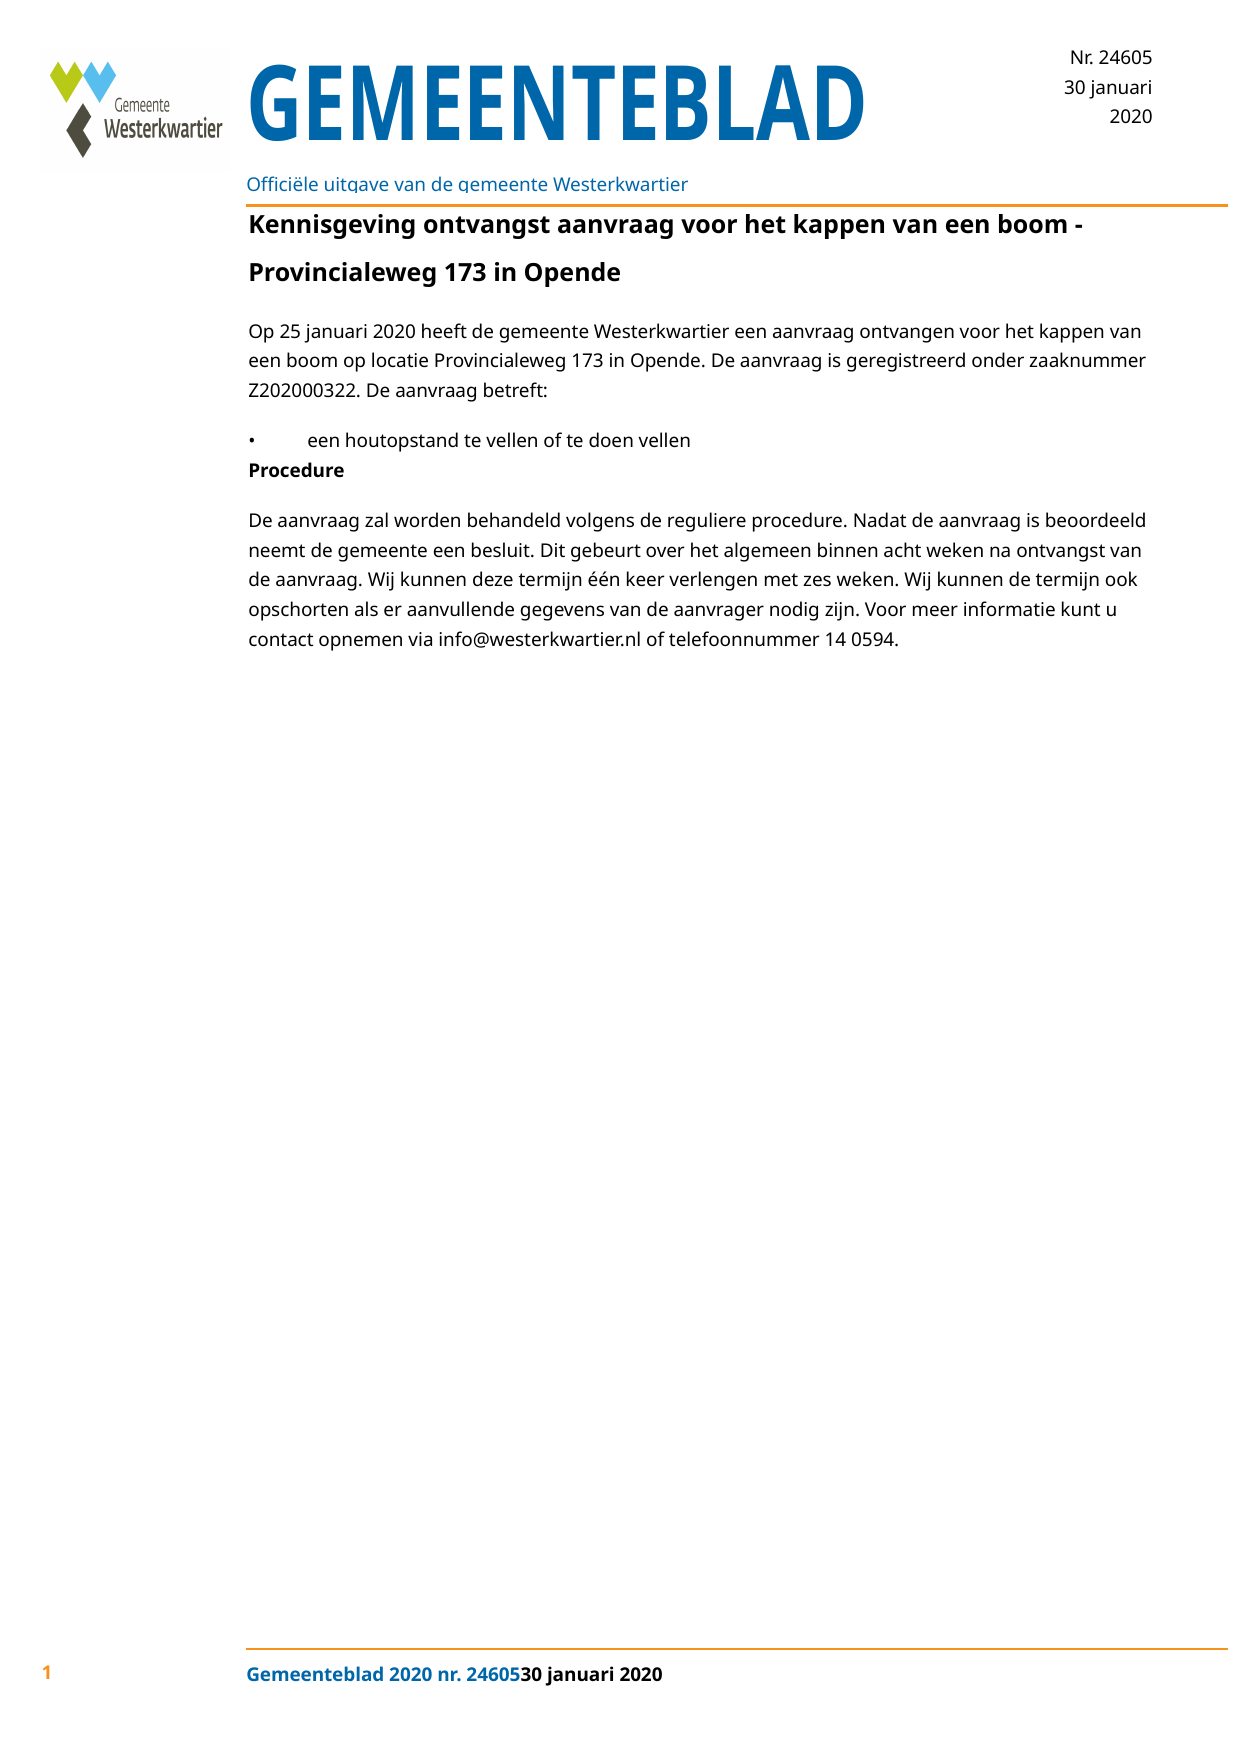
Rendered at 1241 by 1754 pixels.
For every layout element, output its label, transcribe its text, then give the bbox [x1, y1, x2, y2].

text Procedure [248, 457, 1152, 483]
picture [41, 47, 231, 172]
list een houtopstand te vellen of te doen vellen [248, 427, 1152, 453]
text Kennisgeving ontvangst aanvraag voor het kappen van een boom - Provincialeweg 173 in Opende [248, 207, 1152, 288]
text Op 25 januari 2020 heeft de gemeente Westerkwartier een aanvraag ontvangen voor het kappen van een boom op locatie Provincialeweg 173 in Opende. De aanvraag is geregistreerd onder zaaknummer Z202000322. De aanvraag betreft: [248, 318, 1152, 403]
text De aanvraag zal worden behandeld volgens de reguliere procedure. Nadat de aanvraag is beoordeeld neemt de gemeente een besluit. Dit gebeurt over het algemeen binnen acht weken na ontvangst van de aanvraag. Wij kunnen deze termijn één keer verlengen met zes weken. Wij kunnen de termijn ook opschorten als er aanvullende gegevens van de aanvrager nodig zijn. Voor meer informatie kunt u contact opnemen via info@westerkwartier.nl of telefoonnummer 14 0594. [248, 507, 1152, 652]
